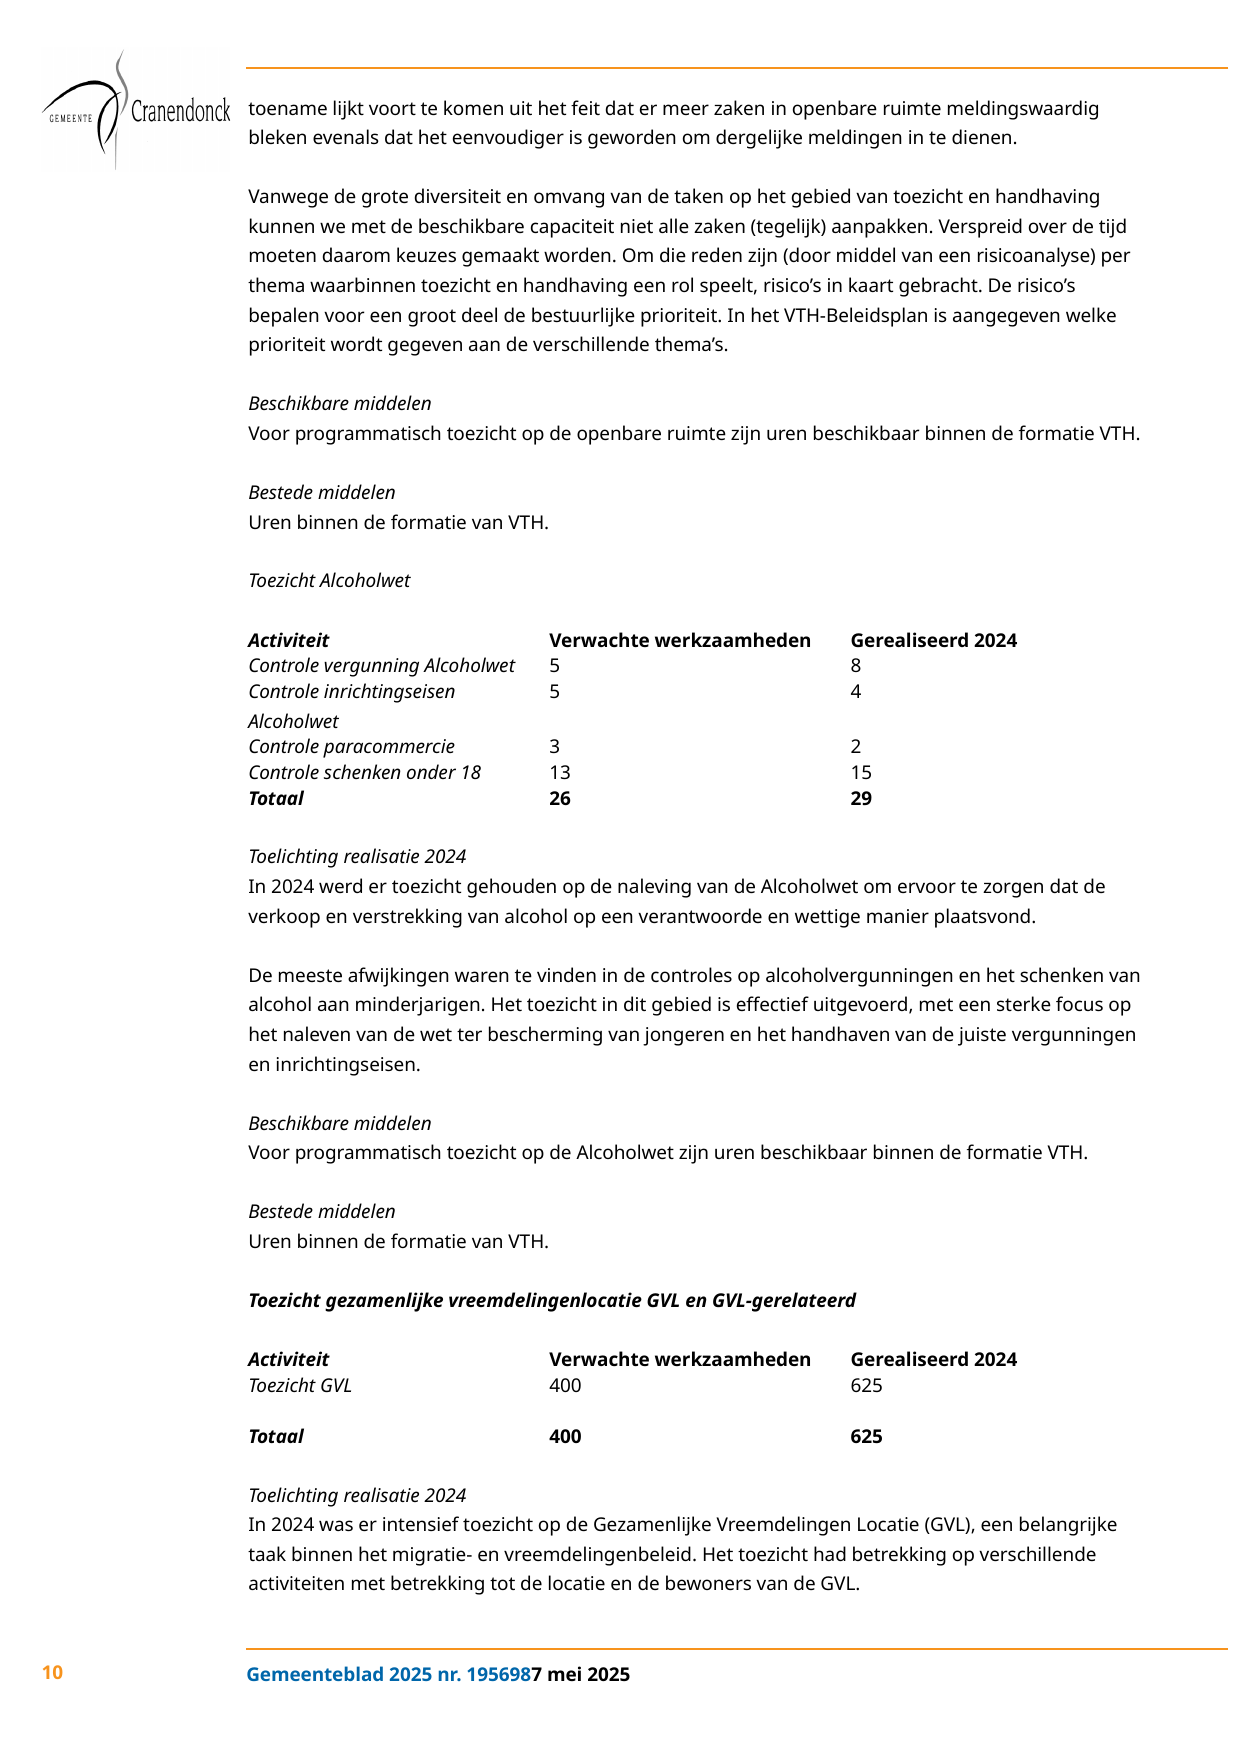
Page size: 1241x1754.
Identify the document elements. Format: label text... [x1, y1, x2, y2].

table_cell 400 [549, 1372, 850, 1397]
table_header toename lijkt voort te komen uit het feit dat er meer zaken in openbare ruimte meldingswaardig bleken evenals dat het eenvoudiger is geworden om dergelijke meldingen in te dienen. Vanwege de grote diversiteit en omvang van de taken op het gebied van toezicht en handhaving kunnen we met de beschikbare capaciteit niet alle zaken (tegelijk) aanpakken. Verspreid over de tijd moeten daarom keuzes gemaakt worden. Om die reden zijn (door middel van een risicoanalyse) per thema waarbinnen toezicht en handhaving een rol speelt, risico’s in kaart gebracht. De risico’s bepalen voor een groot deel de bestuurlijke prioriteit. In het VTH-Beleidsplan is aangegeven welke prioriteit wordt gegeven aan de verschillende thema’s. Beschikbare middelen Voor programmatisch toezicht op de openbare ruimte zijn uren beschikbaar binnen de formatie VTH. Bestede middelen Uren binnen de formatie van VTH. [248, 95, 1152, 535]
table_cell Totaal [248, 1423, 549, 1449]
table_cell 400 [549, 1423, 850, 1449]
table_header Verwachte werkzaamheden [549, 627, 850, 652]
table_cell 8 [850, 653, 1152, 678]
table_cell 4 [850, 678, 1152, 733]
table_cell 625 [850, 1372, 1152, 1397]
table_header Activiteit [248, 627, 549, 652]
table_header Gerealiseerd 2024 [850, 1346, 1152, 1372]
table_cell Totaal [248, 785, 549, 811]
table_cell Controle vergunning Alcoholwet [248, 653, 549, 678]
table_header Gerealiseerd 2024 [850, 627, 1152, 652]
table_cell [850, 1398, 1152, 1423]
table_cell 625 [850, 1423, 1152, 1449]
table_cell 5 [549, 678, 850, 733]
table_cell 13 [549, 759, 850, 785]
table_cell 15 [850, 759, 1152, 785]
text Toezicht gezamenlijke vreemdelingenlocatie GVL en GVL-gerelateerd [248, 1287, 1152, 1312]
table_header Activiteit [248, 1346, 549, 1372]
table_cell Controle paracommercie [248, 734, 549, 759]
table_cell 26 [549, 785, 850, 811]
table_header Toelichting realisatie 2024 In 2024 werd er toezicht gehouden op de naleving van de Alcoholwet om ervoor te zorgen dat de verkoop en verstrekking van alcohol op een verantwoorde en wettige manier plaatsvond. De meeste afwijkingen waren te vinden in de controles op alcoholvergunningen en het schenken van alcohol aan minderjarigen. Het toezicht in dit gebied is effectief uitgevoerd, met een sterke focus op het naleven van de wet ter bescherming van jongeren en het handhaven van de juiste vergunningen en inrichtingseisen. Beschikbare middelen Voor programmatisch toezicht op de Alcoholwet zijn uren beschikbaar binnen de formatie VTH. Bestede middelen Uren binnen de formatie van VTH. [248, 844, 1152, 1254]
table_cell 3 [549, 734, 850, 759]
table_header Verwachte werkzaamheden [549, 1346, 850, 1372]
table_cell 5 [549, 653, 850, 678]
text Toezicht Alcoholwet [248, 567, 1152, 593]
table_cell Toezicht GVL [248, 1372, 549, 1397]
table_header Toelichting realisatie 2024 In 2024 was er intensief toezicht op de Gezamenlijke Vreemdelingen Locatie (GVL), een belangrijke taak binnen het migratie- en vreemdelingenbeleid. Het toezicht had betrekking op verschillende activiteiten met betrekking tot de locatie en de bewoners van de GVL. [248, 1482, 1152, 1596]
table_cell Controle inrichtingseisen Alcoholwet [248, 678, 549, 733]
table_cell [248, 1398, 549, 1423]
table_cell 2 [850, 734, 1152, 759]
table_cell Controle schenken onder 18 [248, 759, 549, 785]
table_cell 29 [850, 785, 1152, 811]
picture [41, 47, 231, 172]
table_cell [549, 1398, 850, 1423]
